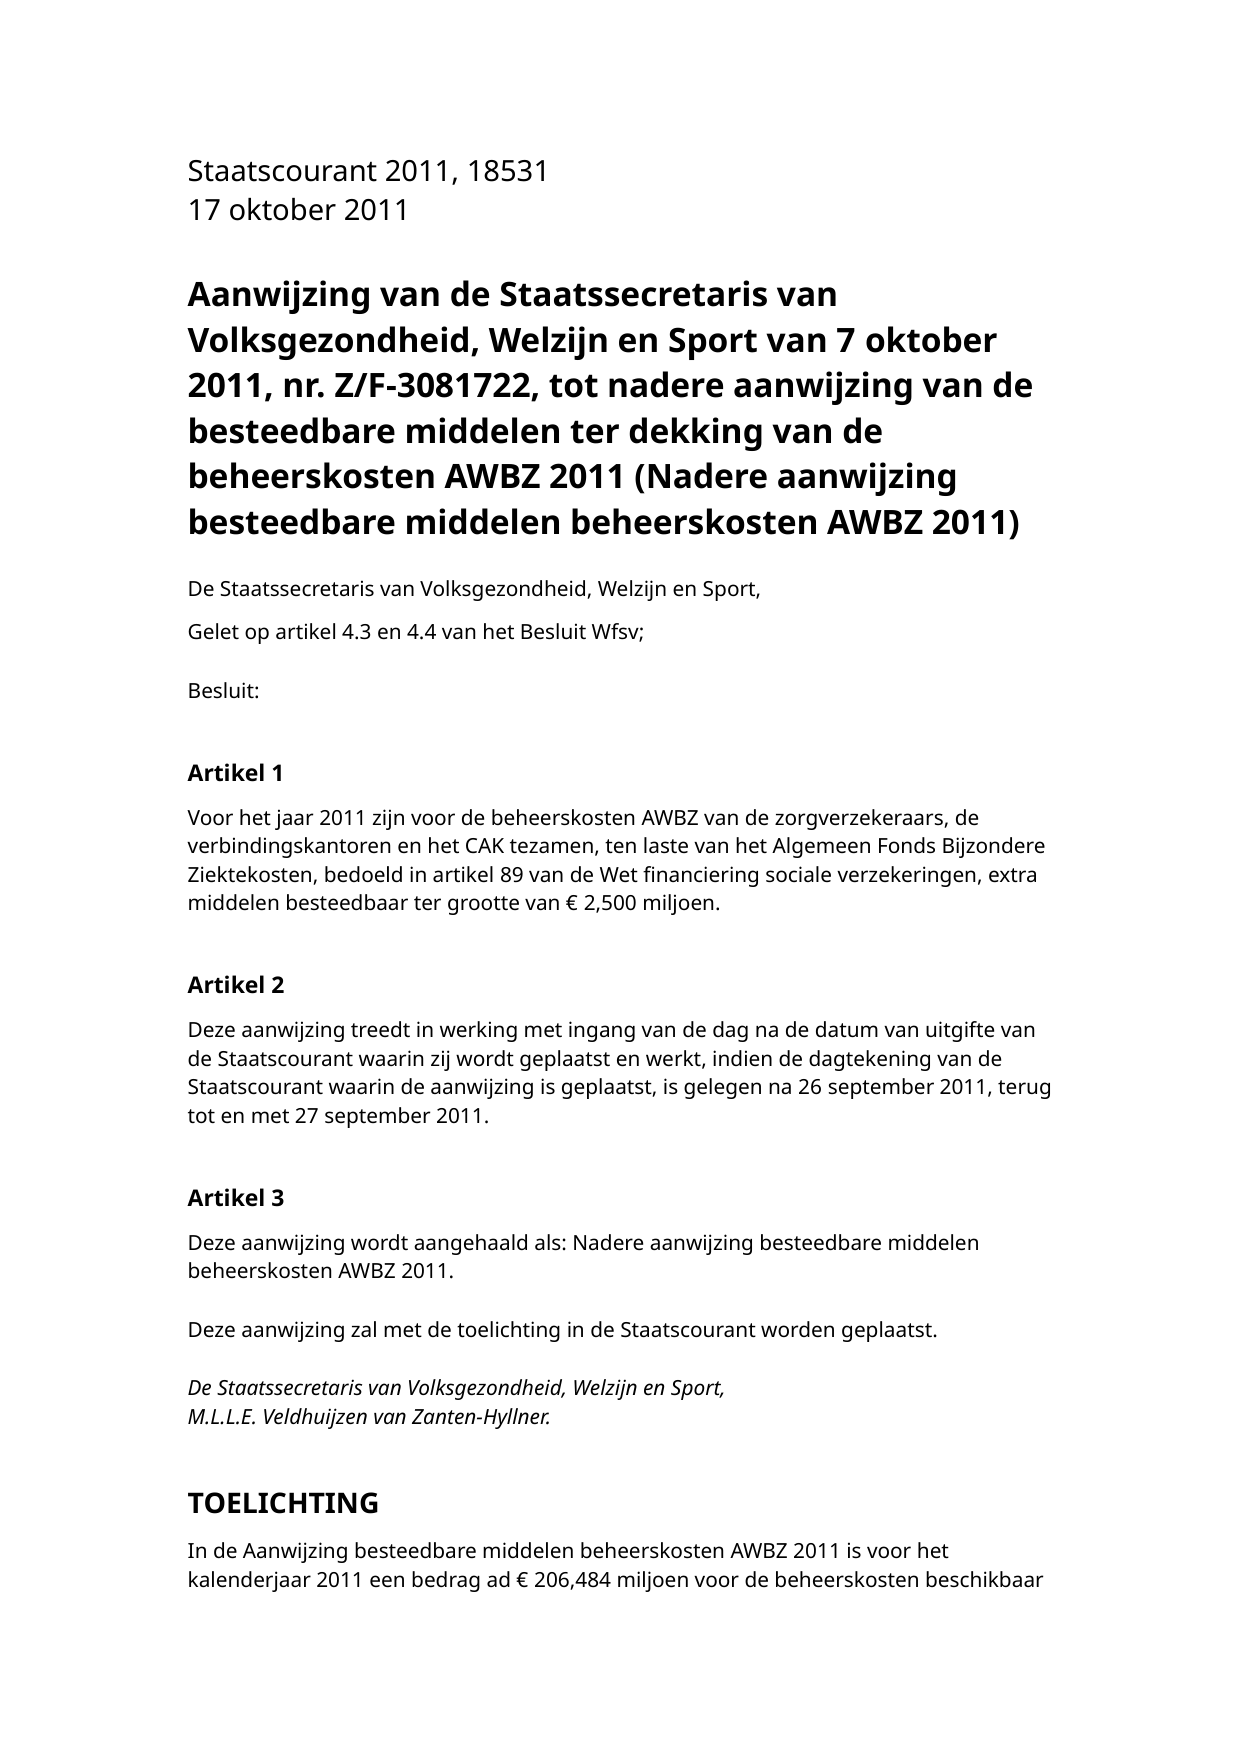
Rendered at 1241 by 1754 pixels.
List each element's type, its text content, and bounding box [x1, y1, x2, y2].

text De Staatssecretaris van Volksgezondheid, Welzijn en Sport, [187, 574, 1053, 602]
subtitle TOELICHTING [187, 1483, 1053, 1521]
text Gelet op artikel 4.3 en 4.4 van het Besluit Wfsv; [187, 617, 1053, 646]
text Voor het jaar 2011 zijn voor de beheerskosten AWBZ van de zorgverzekeraars, de verbindingskantoren en het CAK tezamen, ten laste van het Algemeen Fonds Bijzondere Ziektekosten, bedoeld in artikel 89 van de Wet financiering sociale verzekeringen, extra middelen besteedbaar ter grootte van € 2,500 miljoen. [187, 803, 1053, 917]
subtitle Artikel 3 [187, 1182, 1053, 1213]
subtitle Aanwijzing van de Staatssecretaris van Volksgezondheid, Welzijn en Sport van 7 oktober 2011, nr. Z/F-3081722, tot nadere aanwijzing van de besteedbare middelen ter dekking van de beheerskosten AWBZ 2011 (Nadere aanwijzing besteedbare middelen beheerskosten AWBZ 2011) [187, 271, 1053, 544]
subtitle Artikel 1 [187, 757, 1053, 788]
text M.L.L.E. Veldhuijzen van Zanten-Hyllner. [187, 1402, 1053, 1430]
text Deze aanwijzing zal met de toelichting in de Staatscourant worden geplaatst. [187, 1315, 1053, 1343]
text Besluit: [187, 676, 1053, 704]
text In de Aanwijzing besteedbare middelen beheerskosten AWBZ 2011 is voor het kalenderjaar 2011 een bedrag ad € 206,484 miljoen voor de beheerskosten beschikbaar [187, 1536, 1053, 1593]
text Staatscourant 2011, 18531 [187, 150, 1053, 190]
subtitle Artikel 2 [187, 969, 1053, 1001]
text Deze aanwijzing treedt in werking met ingang van de dag na de datum van uitgifte van de Staatscourant waarin zij wordt geplaatst en werkt, indien de dagtekening van de Staatscourant waarin de aanwijzing is geplaatst, is gelegen na 26 september 2011, terug tot en met 27 september 2011. [187, 1016, 1053, 1129]
text 17 oktober 2011 [187, 190, 1053, 229]
text De Staatssecretaris van Volksgezondheid, Welzijn en Sport, [187, 1373, 1053, 1402]
text Deze aanwijzing wordt aangehaald als: Nadere aanwijzing besteedbare middelen beheerskosten AWBZ 2011. [187, 1228, 1053, 1285]
